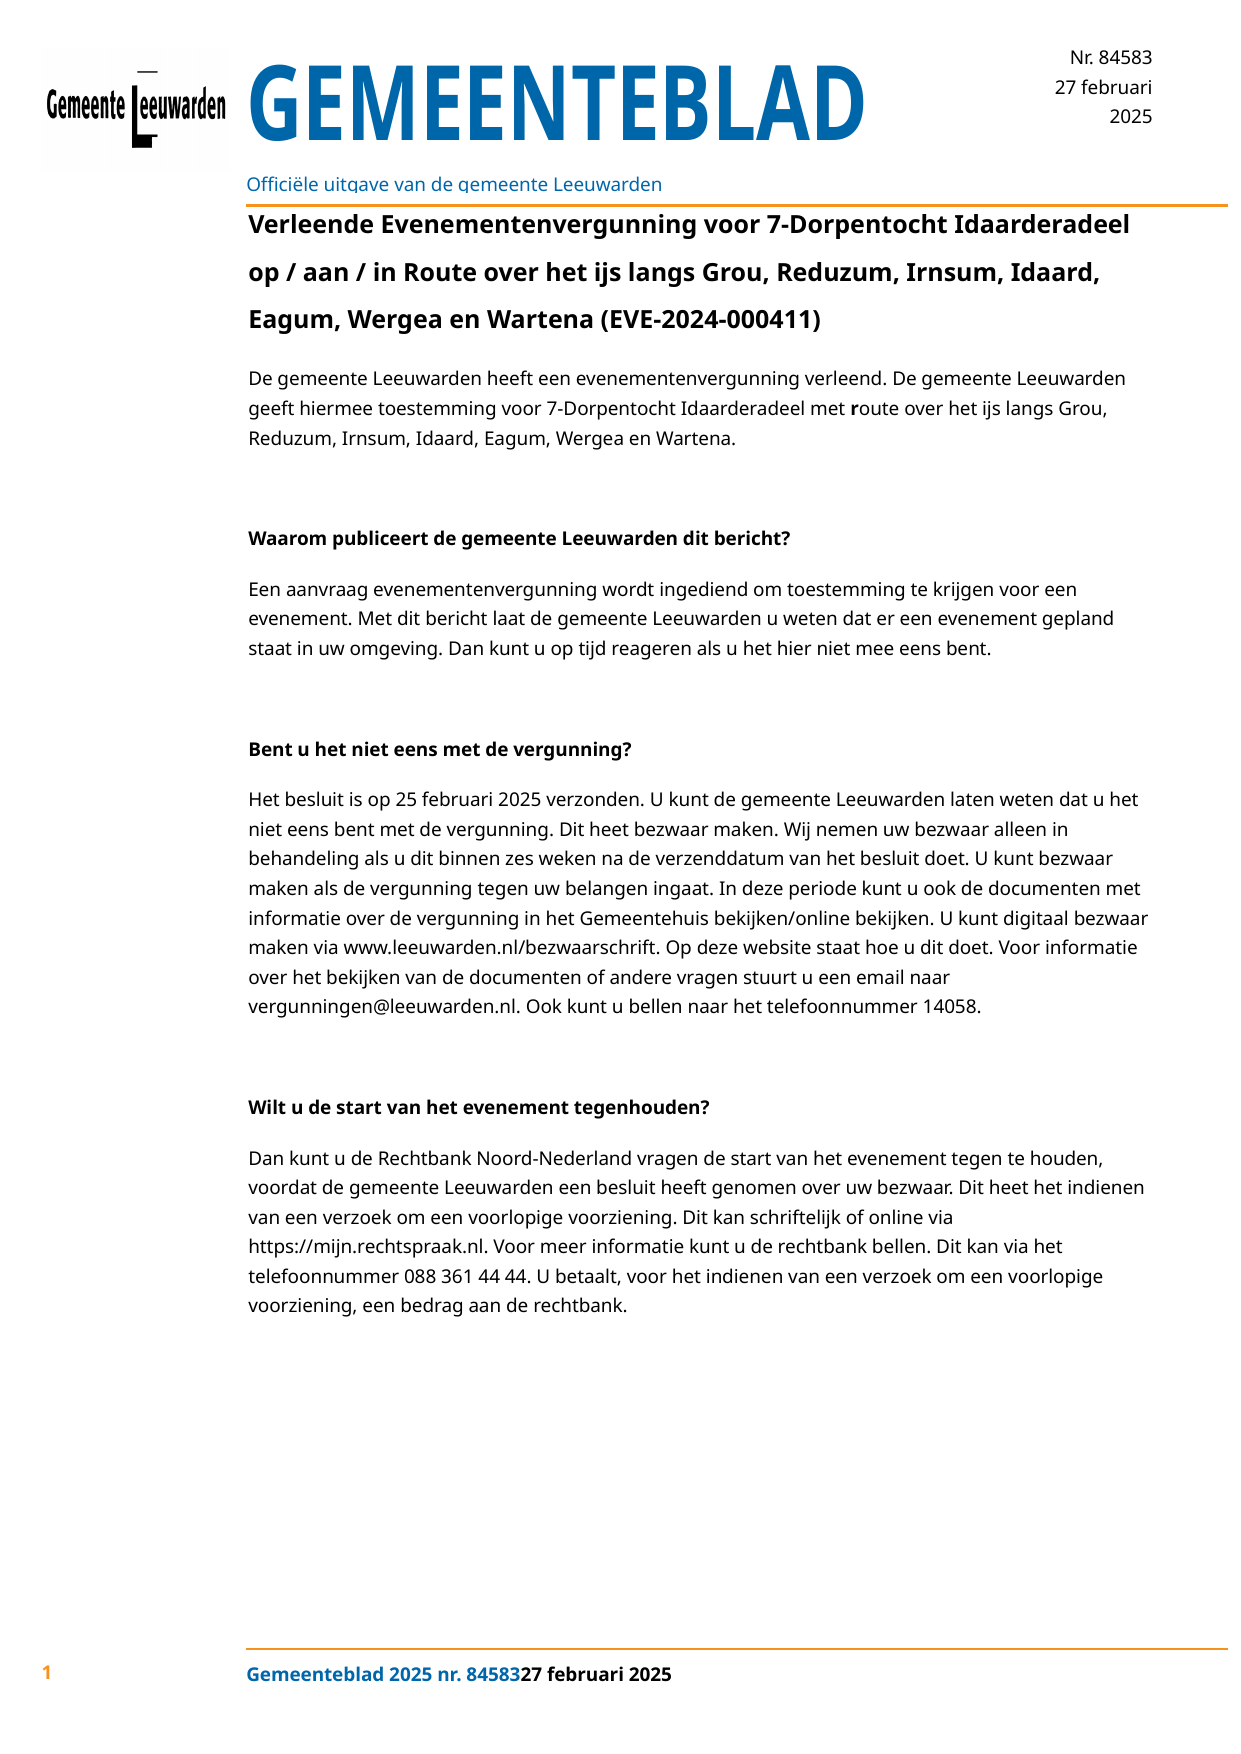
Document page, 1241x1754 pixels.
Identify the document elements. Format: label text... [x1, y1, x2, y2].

text Een aanvraag evenementenvergunning wordt ingediend om toestemming te krijgen voor een evenement. Met dit bericht laat de gemeente Leeuwarden u weten dat er een evenement gepland staat in uw omgeving. Dan kunt u op tijd reageren als u het hier niet mee eens bent. [248, 576, 1152, 661]
text Het besluit is op 25 februari 2025 verzonden. U kunt de gemeente Leeuwarden laten weten dat u het niet eens bent met de vergunning. Dit heet bezwaar maken. Wij nemen uw bezwaar alleen in behandeling als u dit binnen zes weken na de verzenddatum van het besluit doet. U kunt bezwaar maken als de vergunning tegen uw belangen ingaat. In deze periode kunt u ook de documenten met informatie over de vergunning in het Gemeentehuis bekijken/online bekijken. U kunt digitaal bezwaar maken via www.leeuwarden.nl/bezwaarschrift. Op deze website staat hoe u dit doet. Voor informatie over het bekijken van de documenten of andere vragen stuurt u een email naar vergunningen@leeuwarden.nl. Ook kunt u bellen naar het telefoonnummer 14058. [248, 786, 1152, 1019]
text Dan kunt u de Rechtbank Noord-Nederland vragen de start van het evenement tegen te houden, voordat de gemeente Leeuwarden een besluit heeft genomen over uw bezwaar. Dit heet het indienen van een verzoek om een voorlopige voorziening. Dit kan schriftelijk of online via https://mijn.rechtspraak.nl. Voor meer informatie kunt u de rechtbank bellen. Dit kan via het telefoonnummer 088 361 44 44. U betaalt, voor het indienen van een verzoek om een voorlopige voorziening, een bedrag aan de rechtbank. [248, 1145, 1152, 1318]
text Verleende Evenementenvergunning voor 7-Dorpentocht Idaarderadeel op / aan / in Route over het ijs langs Grou, Reduzum, Irnsum, Idaard, Eagum, Wergea en Wartena (EVE-2024-000411) [248, 207, 1152, 336]
picture [41, 47, 231, 172]
text Bent u het niet eens met de vergunning? [248, 736, 1152, 762]
text De gemeente Leeuwarden heeft een evenementenvergunning verleend. De gemeente Leeuwarden geeft hiermee toestemming voor 7-Dorpentocht Idaarderadeel met route over het ijs langs Grou, Reduzum, Irnsum, Idaard, Eagum, Wergea en Wartena. [248, 366, 1152, 450]
text Wilt u de start van het evenement tegenhouden? [248, 1094, 1152, 1120]
text Waarom publiceert de gemeente Leeuwarden dit bericht? [248, 526, 1152, 551]
